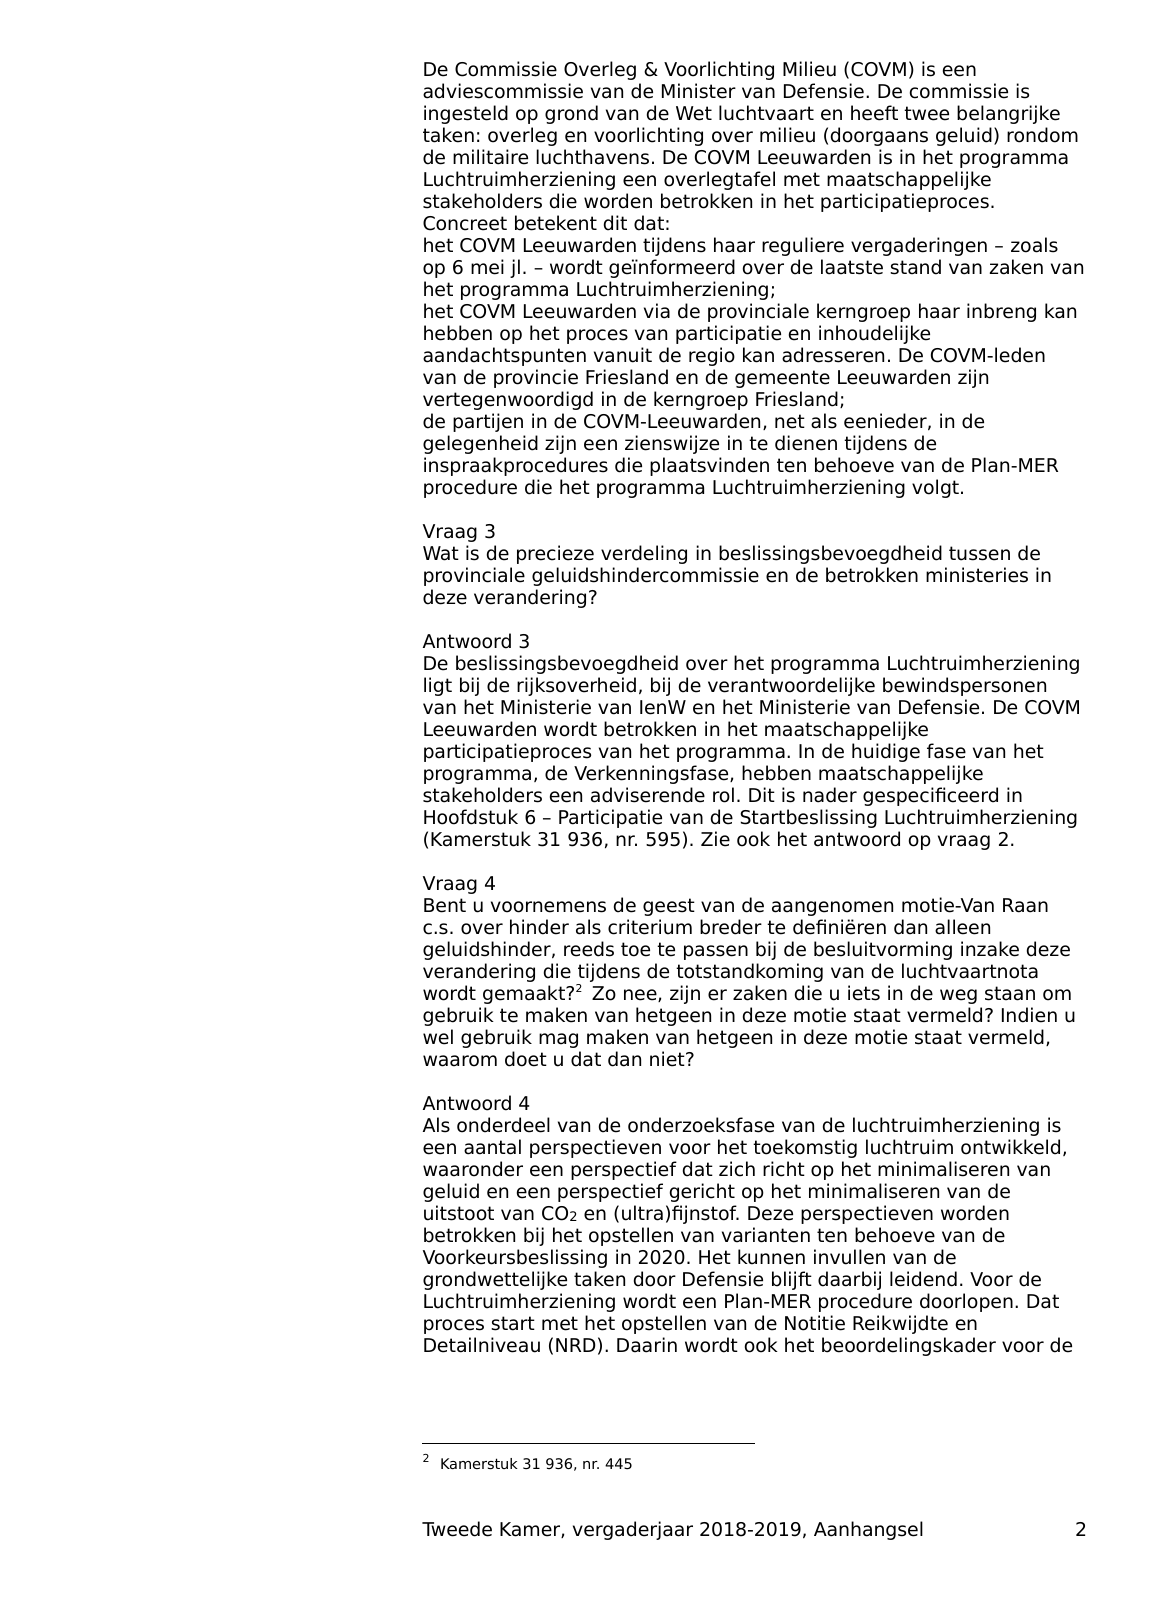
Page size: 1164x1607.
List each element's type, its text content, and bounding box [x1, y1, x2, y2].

text Vraag 4 [422, 873, 1087, 895]
text het COVM Leeuwarden via de provinciale kerngroep haar inbreng kan hebben op het proces van participatie en inhoudelijke aandachtspunten vanuit de regio kan adresseren. De COVM-leden van de provincie Friesland en de gemeente Leeuwarden zijn vertegenwoordigd in de kerngroep Friesland; [422, 301, 1087, 411]
text De beslissingsbevoegdheid over het programma Luchtruimherziening ligt bij de rijksoverheid, bij de verantwoordelijke bewindspersonen van het Ministerie van IenW en het Ministerie van Defensie. De COVM Leeuwarden wordt betrokken in het maatschappelijke participatieproces van het programma. In de huidige fase van het programma, de Verkenningsfase, hebben maatschappelijke stakeholders een adviserende rol. Dit is nader gespecificeerd in Hoofdstuk 6 – Participatie van de Startbeslissing Luchtruimherziening (Kamerstuk 31 936, nr. 595). Zie ook het antwoord op vraag 2. [422, 653, 1087, 851]
text de partijen in de COVM-Leeuwarden, net als eenieder, in de gelegenheid zijn een zienswijze in te dienen tijdens de inspraakprocedures die plaatsvinden ten behoeve van de Plan-MER procedure die het programma Luchtruimherziening volgt. [422, 411, 1087, 499]
text Kamerstuk 31 936, nr. 445 [422, 1452, 1087, 1474]
text Antwoord 4 [422, 1093, 1087, 1115]
text Wat is de precieze verdeling in beslissingsbevoegdheid tussen de provinciale geluidshindercommissie en de betrokken ministeries in deze verandering? [422, 543, 1087, 609]
text het COVM Leeuwarden tijdens haar reguliere vergaderingen – zoals op 6 mei jl. – wordt geïnformeerd over de laatste stand van zaken van het programma Luchtruimherziening; [422, 235, 1087, 301]
text Bent u voornemens de geest van de aangenomen motie-Van Raan c.s. over hinder als criterium breder te definiëren dan alleen geluidshinder, reeds toe te passen bij de besluitvorming inzake deze verandering die tijdens de totstandkoming van de luchtvaartnota wordt gemaakt? Zo nee, zijn er zaken die u iets in de weg staan om gebruik te maken van hetgeen in deze motie staat vermeld? Indien u wel gebruik mag maken van hetgeen in deze motie staat vermeld, waarom doet u dat dan niet? [422, 895, 1087, 1071]
text Antwoord 3 [422, 631, 1087, 653]
text Als onderdeel van de onderzoeksfase van de luchtruimherziening is een aantal perspectieven voor het toekomstig luchtruim ontwikkeld, waaronder een perspectief dat zich richt op het minimaliseren van geluid en een perspectief gericht op het minimaliseren van de uitstoot van CO2 en (ultra)fijnstof. Deze perspectieven worden betrokken bij het opstellen van varianten ten behoeve van de Voorkeursbeslissing in 2020. Het kunnen invullen van de grondwettelijke taken door Defensie blijft daarbij leidend. Voor de Luchtruimherziening wordt een Plan-MER procedure doorlopen. Dat proces start met het opstellen van de Notitie Reikwijdte en Detailniveau (NRD). Daarin wordt ook het beoordelingskader voor de [422, 1115, 1087, 1357]
text Vraag 3 [422, 521, 1087, 543]
text De Commissie Overleg & Voorlichting Milieu (COVM) is een adviescommissie van de Minister van Defensie. De commissie is ingesteld op grond van de Wet luchtvaart en heeft twee belangrijke taken: overleg en voorlichting over milieu (doorgaans geluid) rondom de militaire luchthavens. De COVM Leeuwarden is in het programma Luchtruimherziening een overlegtafel met maatschappelijke stakeholders die worden betrokken in het participatieproces. Concreet betekent dit dat: [422, 59, 1087, 235]
